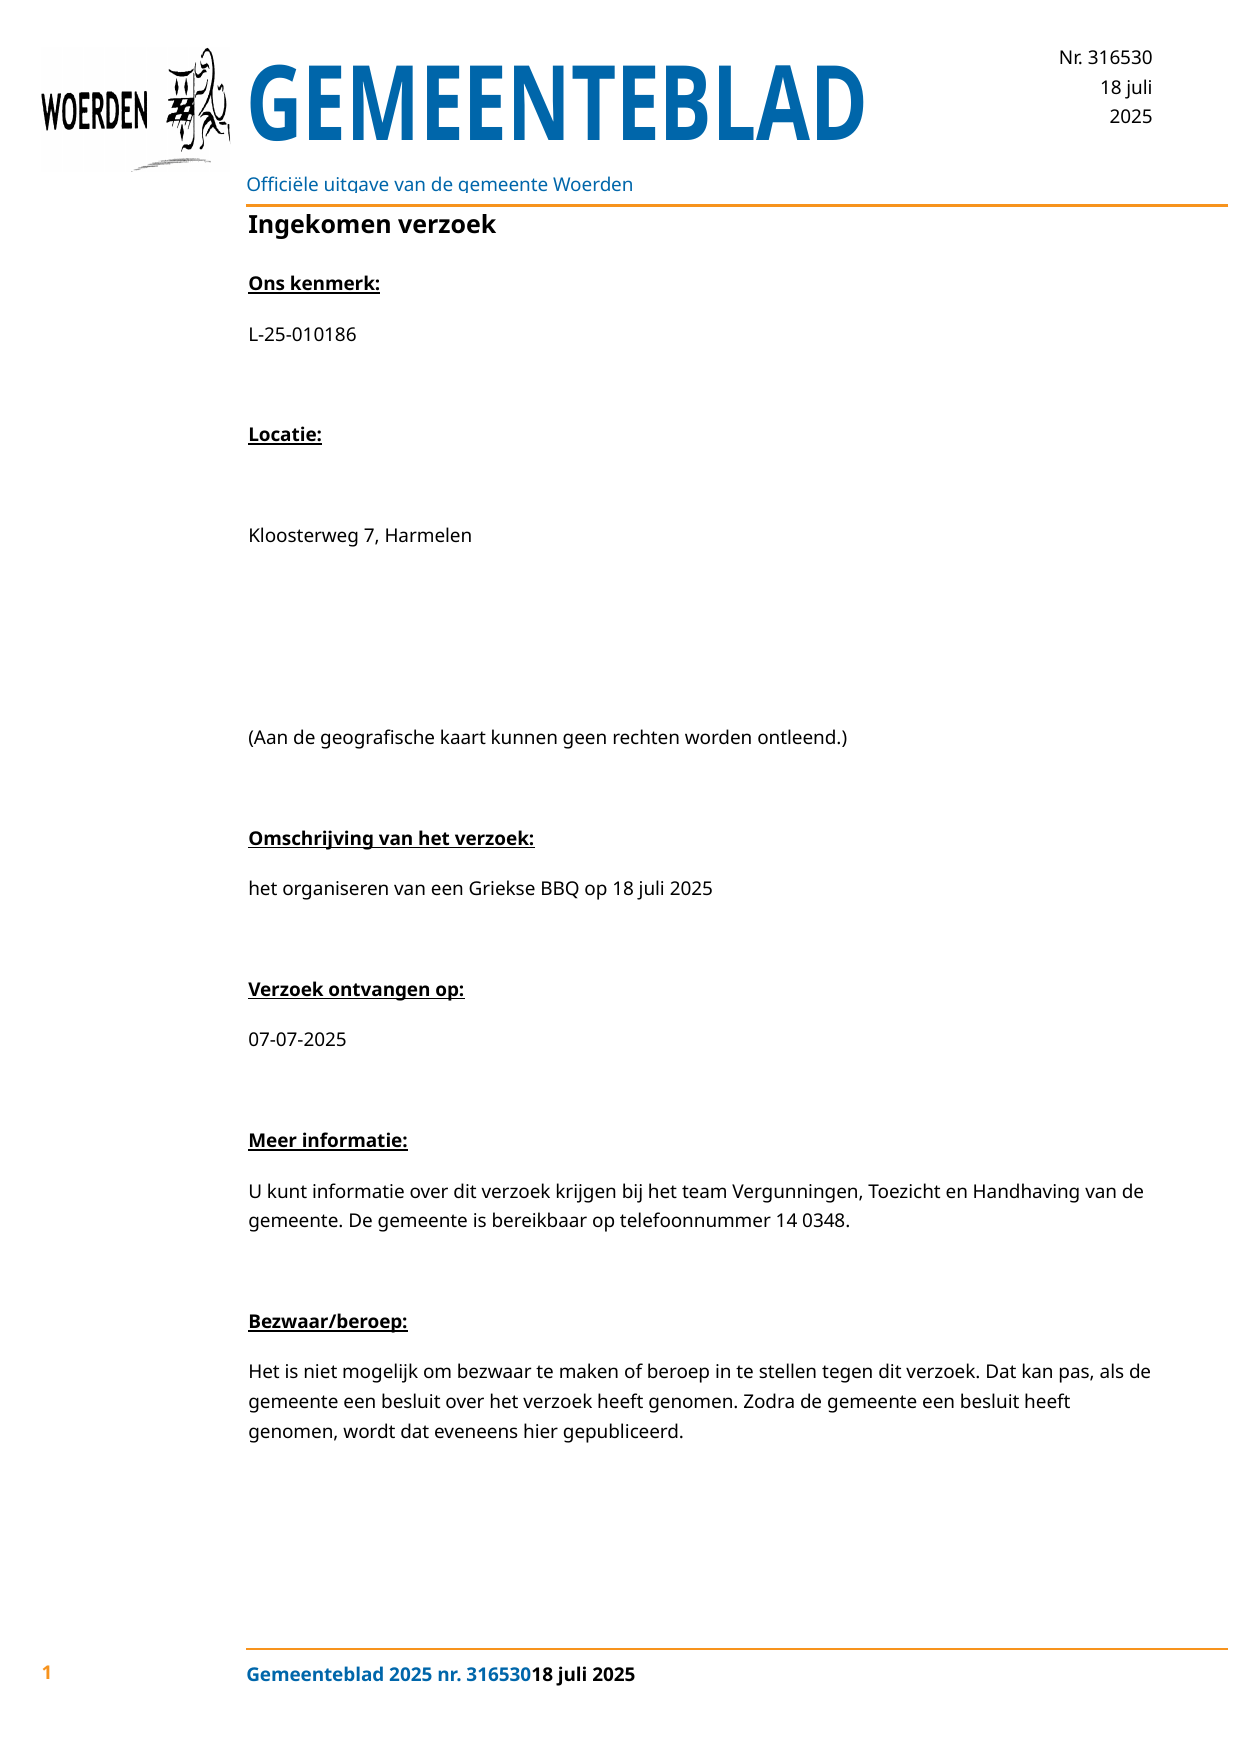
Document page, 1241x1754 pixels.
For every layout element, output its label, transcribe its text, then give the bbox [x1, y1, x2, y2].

text 07-07-2025 [248, 1027, 1152, 1052]
text Bezwaar/beroep: [248, 1308, 1152, 1334]
picture [41, 47, 231, 172]
text Locatie: [248, 422, 1152, 447]
text Ons kenmerk: [248, 270, 1152, 296]
text (Aan de geografische kaart kunnen geen rechten worden ontleend.) [248, 724, 1152, 750]
text Het is niet mogelijk om bezwaar te maken of beroep in te stellen tegen dit verzoek. Dat kan pas, als de gemeente een besluit over het verzoek heeft genomen. Zodra de gemeente een besluit heeft genomen, wordt dat eveneens hier gepubliceerd. [248, 1359, 1152, 1443]
text Omschrijving van het verzoek: [248, 825, 1152, 851]
text Meer informatie: [248, 1127, 1152, 1153]
text L-25-010186 [248, 321, 1152, 346]
text Verzoek ontvangen op: [248, 976, 1152, 1002]
text het organiseren van een Griekse BBQ op 18 juli 2025 [248, 875, 1152, 901]
text Kloosterweg 7, Harmelen [248, 522, 1152, 548]
text Ingekomen verzoek [248, 207, 1152, 241]
text U kunt informatie over dit verzoek krijgen bij het team Vergunningen, Toezicht en Handhaving van de gemeente. De gemeente is bereikbaar op telefoonnummer 14 0348. [248, 1178, 1152, 1233]
